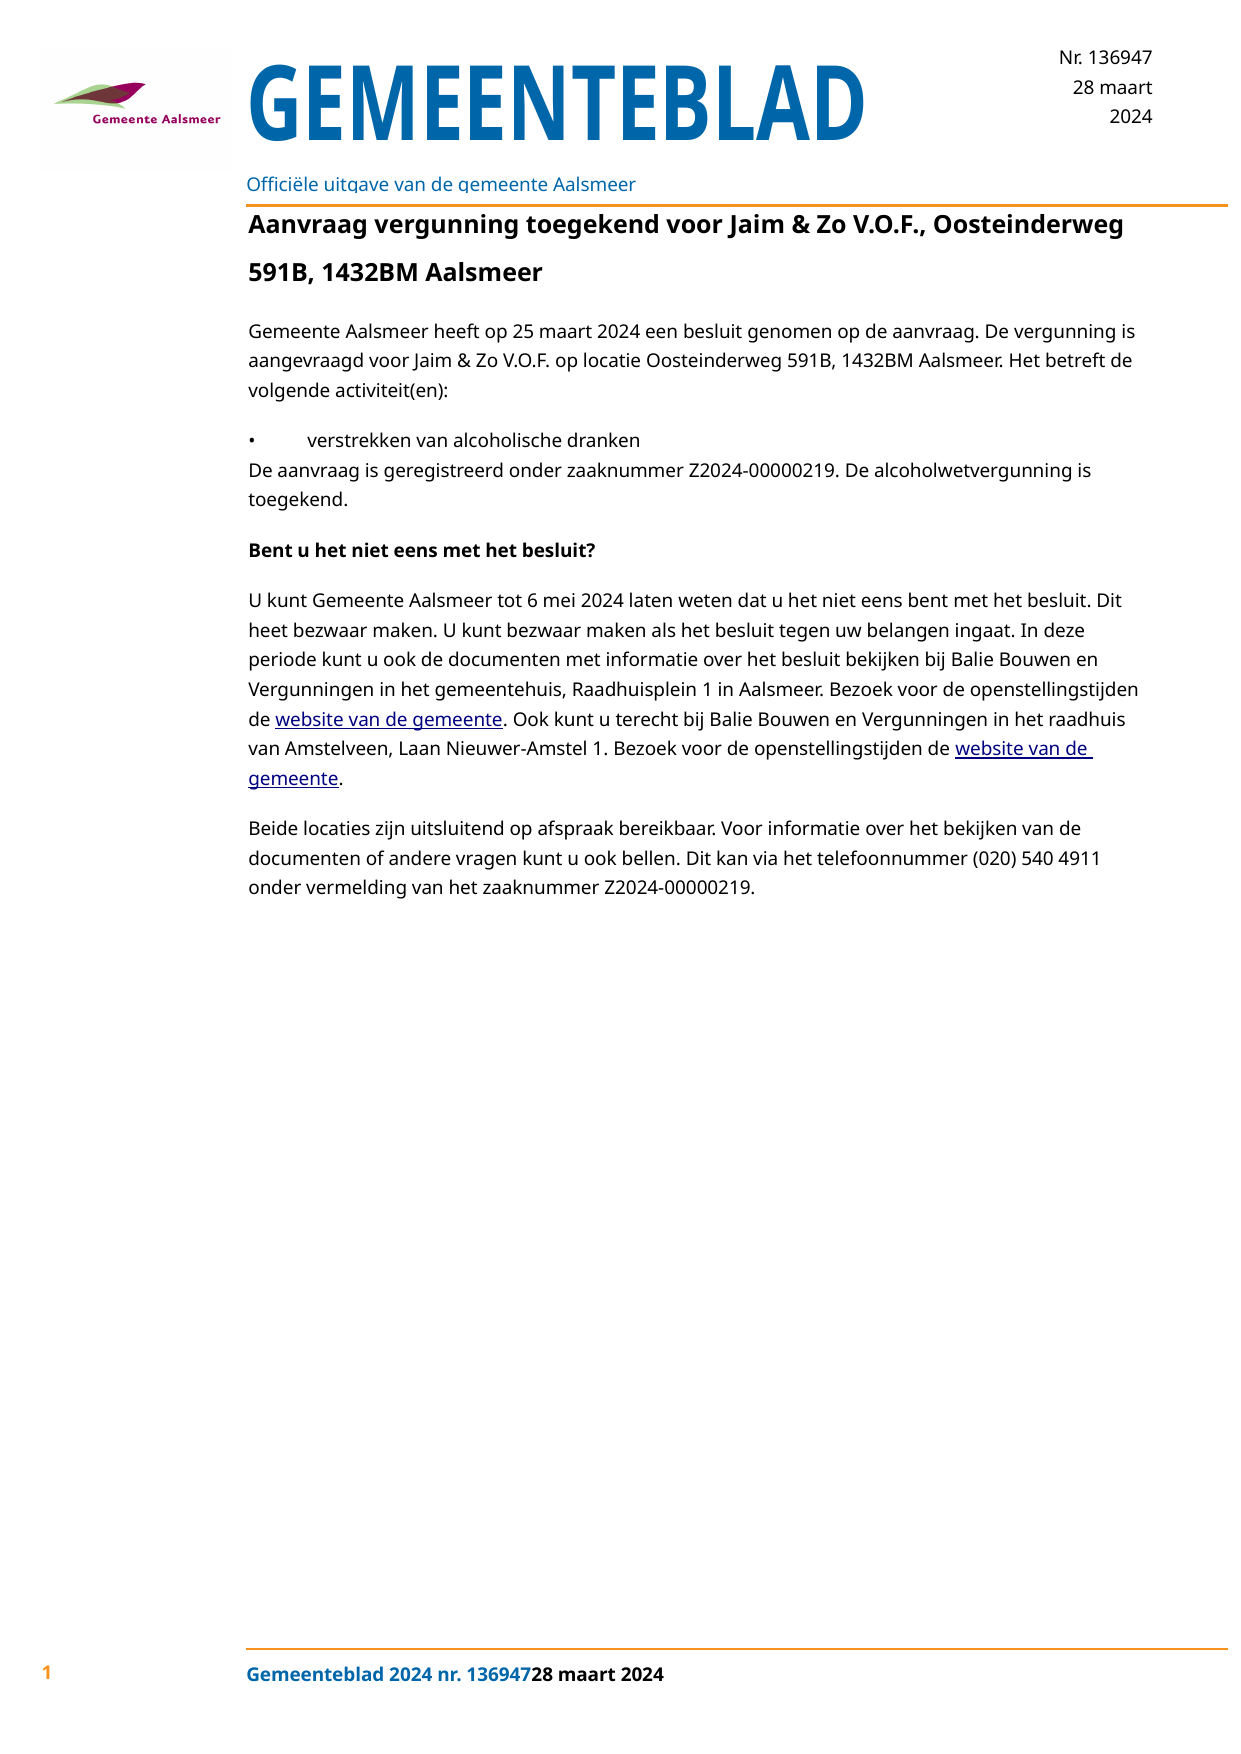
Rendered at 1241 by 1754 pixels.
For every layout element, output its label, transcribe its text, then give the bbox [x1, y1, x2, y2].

text Bent u het niet eens met het besluit? [248, 537, 1152, 563]
picture [41, 47, 231, 172]
list verstrekken van alcoholische dranken [248, 427, 1152, 453]
text Aanvraag vergunning toegekend voor Jaim & Zo V.O.F., Oosteinderweg 591B, 1432BM Aalsmeer [248, 207, 1152, 288]
text Beide locaties zijn uitsluitend op afspraak bereikbaar. Voor informatie over het bekijken van de documenten of andere vragen kunt u ook bellen. Dit kan via het telefoonnummer (020) 540 4911 onder vermelding van het zaaknummer Z2024-00000219. [248, 815, 1152, 900]
text Gemeente Aalsmeer heeft op 25 maart 2024 een besluit genomen op de aanvraag. De vergunning is aangevraagd voor Jaim & Zo V.O.F. op locatie Oosteinderweg 591B, 1432BM Aalsmeer. Het betreft de volgende activiteit(en): [248, 318, 1152, 403]
text De aanvraag is geregistreerd onder zaaknummer Z2024-00000219. De alcoholwetvergunning is toegekend. [248, 457, 1152, 512]
text U kunt Gemeente Aalsmeer tot 6 mei 2024 laten weten dat u het niet eens bent met het besluit. Dit heet bezwaar maken. U kunt bezwaar maken als het besluit tegen uw belangen ingaat. In deze periode kunt u ook de documenten met informatie over het besluit bekijken bij Balie Bouwen en Vergunningen in het gemeentehuis, Raadhuisplein 1 in Aalsmeer. Bezoek voor de openstellingstijden de website van de gemeente. Ook kunt u terecht bij Balie Bouwen en Vergunningen in het raadhuis van Amstelveen, Laan Nieuwer-Amstel 1. Bezoek voor de openstellingstijden de website van de gemeente. [248, 587, 1152, 791]
